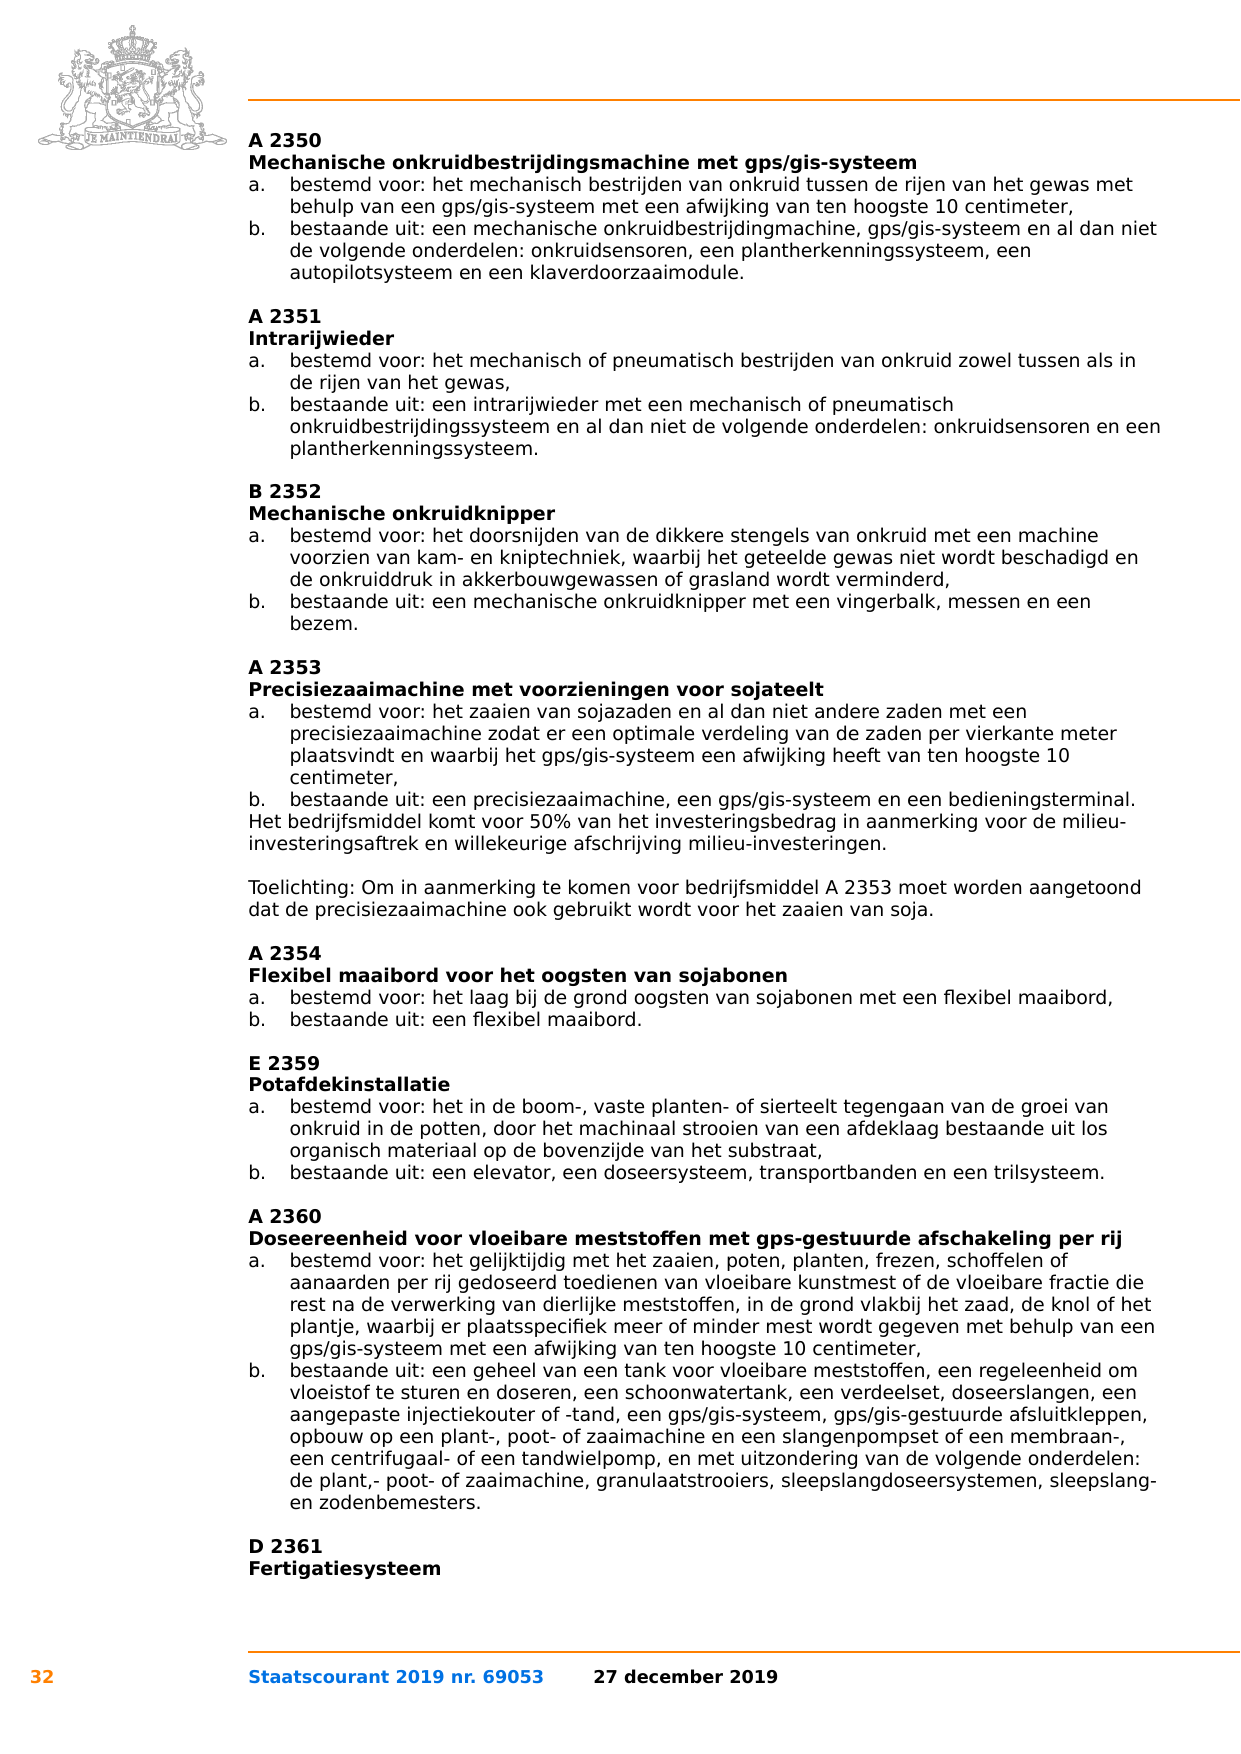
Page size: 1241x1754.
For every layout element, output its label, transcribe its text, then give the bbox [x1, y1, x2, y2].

text a. bestemd voor: het doorsnijden van de dikkere stengels van onkruid met een machine voorzien van kam- en kniptechniek, waarbij het geteelde gewas niet wordt beschadigd en de onkruiddruk in akkerbouwgewassen of grasland wordt verminderd, [248, 525, 1163, 591]
text Fertigatiesysteem [248, 1558, 1163, 1580]
text a. bestemd voor: het in de boom-, vaste planten- of sierteelt tegengaan van de groei van onkruid in de potten, door het machinaal strooien van een afdeklaag bestaande uit los organisch materiaal op de bovenzijde van het substraat, [248, 1096, 1163, 1162]
text b. bestaande uit: een intrarijwieder met een mechanisch of pneumatisch onkruidbestrijdingssysteem en al dan niet de volgende onderdelen: onkruidsensoren en een plantherkenningssysteem. [248, 393, 1163, 459]
text A 2353 [248, 657, 1163, 679]
text Precisiezaaimachine met voorzieningen voor sojateelt [248, 679, 1163, 701]
text Mechanische onkruidbestrijdingsmachine met gps/gis-systeem [248, 152, 1163, 174]
text a. bestemd voor: het gelijktijdig met het zaaien, poten, planten, frezen, schoffelen of aanaarden per rij gedoseerd toedienen van vloeibare kunstmest of de vloeibare fractie die rest na de verwerking van dierlijke meststoffen, in de grond vlakbij het zaad, de knol of het plantje, waarbij er plaatsspecifiek meer of minder mest wordt gegeven met behulp van een gps/gis-systeem met een afwijking van ten hoogste 10 centimeter, [248, 1250, 1163, 1360]
text B 2352 [248, 481, 1163, 503]
text A 2351 [248, 306, 1163, 328]
text b. bestaande uit: een mechanische onkruidknipper met een vingerbalk, messen en een bezem. [248, 591, 1163, 635]
text b. bestaande uit: een elevator, een doseersysteem, transportbanden en een trilsysteem. [248, 1162, 1163, 1184]
text E 2359 [248, 1052, 1163, 1074]
text Doseereenheid voor vloeibare meststoffen met gps-gestuurde afschakeling per rij [248, 1228, 1163, 1250]
text Potafdekinstallatie [248, 1074, 1163, 1096]
text A 2354 [248, 943, 1163, 964]
text b. bestaande uit: een mechanische onkruidbestrijdingmachine, gps/gis-systeem en al dan niet de volgende onderdelen: onkruidsensoren, een plantherkenningssysteem, een autopilotsysteem en een klaverdoorzaaimodule. [248, 218, 1163, 284]
text Intrarijwieder [248, 328, 1163, 349]
text b. bestaande uit: een precisiezaaimachine, een gps/gis-systeem en een bedieningsterminal. [248, 789, 1163, 811]
text D 2361 [248, 1536, 1163, 1558]
text a. bestemd voor: het mechanisch bestrijden van onkruid tussen de rijen van het gewas met behulp van een gps/gis-systeem met een afwijking van ten hoogste 10 centimeter, [248, 174, 1163, 218]
text a. bestemd voor: het mechanisch of pneumatisch bestrijden van onkruid zowel tussen als in de rijen van het gewas, [248, 349, 1163, 393]
text A 2360 [248, 1206, 1163, 1228]
text Het bedrijfsmiddel komt voor 50% van het investeringsbedrag in aanmerking voor de milieu-investeringsaftrek en willekeurige afschrijving milieu-investeringen. [248, 811, 1163, 855]
picture [38, 25, 227, 150]
text a. bestemd voor: het laag bij de grond oogsten van sojabonen met een flexibel maaibord, [248, 987, 1163, 1008]
text b. bestaande uit: een geheel van een tank voor vloeibare meststoffen, een regeleenheid om vloeistof te sturen en doseren, een schoonwatertank, een verdeelset, doseerslangen, een aangepaste injectiekouter of -tand, een gps/gis-systeem, gps/gis-gestuurde afsluitkleppen, opbouw op een plant-, poot- of zaaimachine en een slangenpompset of een membraan-, een centrifugaal- of een tandwielpomp, en met uitzondering van de volgende onderdelen: de plant,- poot- of zaaimachine, granulaatstrooiers, sleepslangdoseersystemen, sleepslang- en zodenbemesters. [248, 1360, 1163, 1514]
text a. bestemd voor: het zaaien van sojazaden en al dan niet andere zaden met een precisiezaaimachine zodat er een optimale verdeling van de zaden per vierkante meter plaatsvindt en waarbij het gps/gis-systeem een afwijking heeft van ten hoogste 10 centimeter, [248, 701, 1163, 789]
text Flexibel maaibord voor het oogsten van sojabonen [248, 964, 1163, 987]
text A 2350 [248, 130, 1163, 152]
text Toelichting: Om in aanmerking te komen voor bedrijfsmiddel A 2353 moet worden aangetoond dat de precisiezaaimachine ook gebruikt wordt voor het zaaien van soja. [248, 877, 1163, 921]
text b. bestaande uit: een flexibel maaibord. [248, 1008, 1163, 1031]
text Mechanische onkruidknipper [248, 503, 1163, 525]
